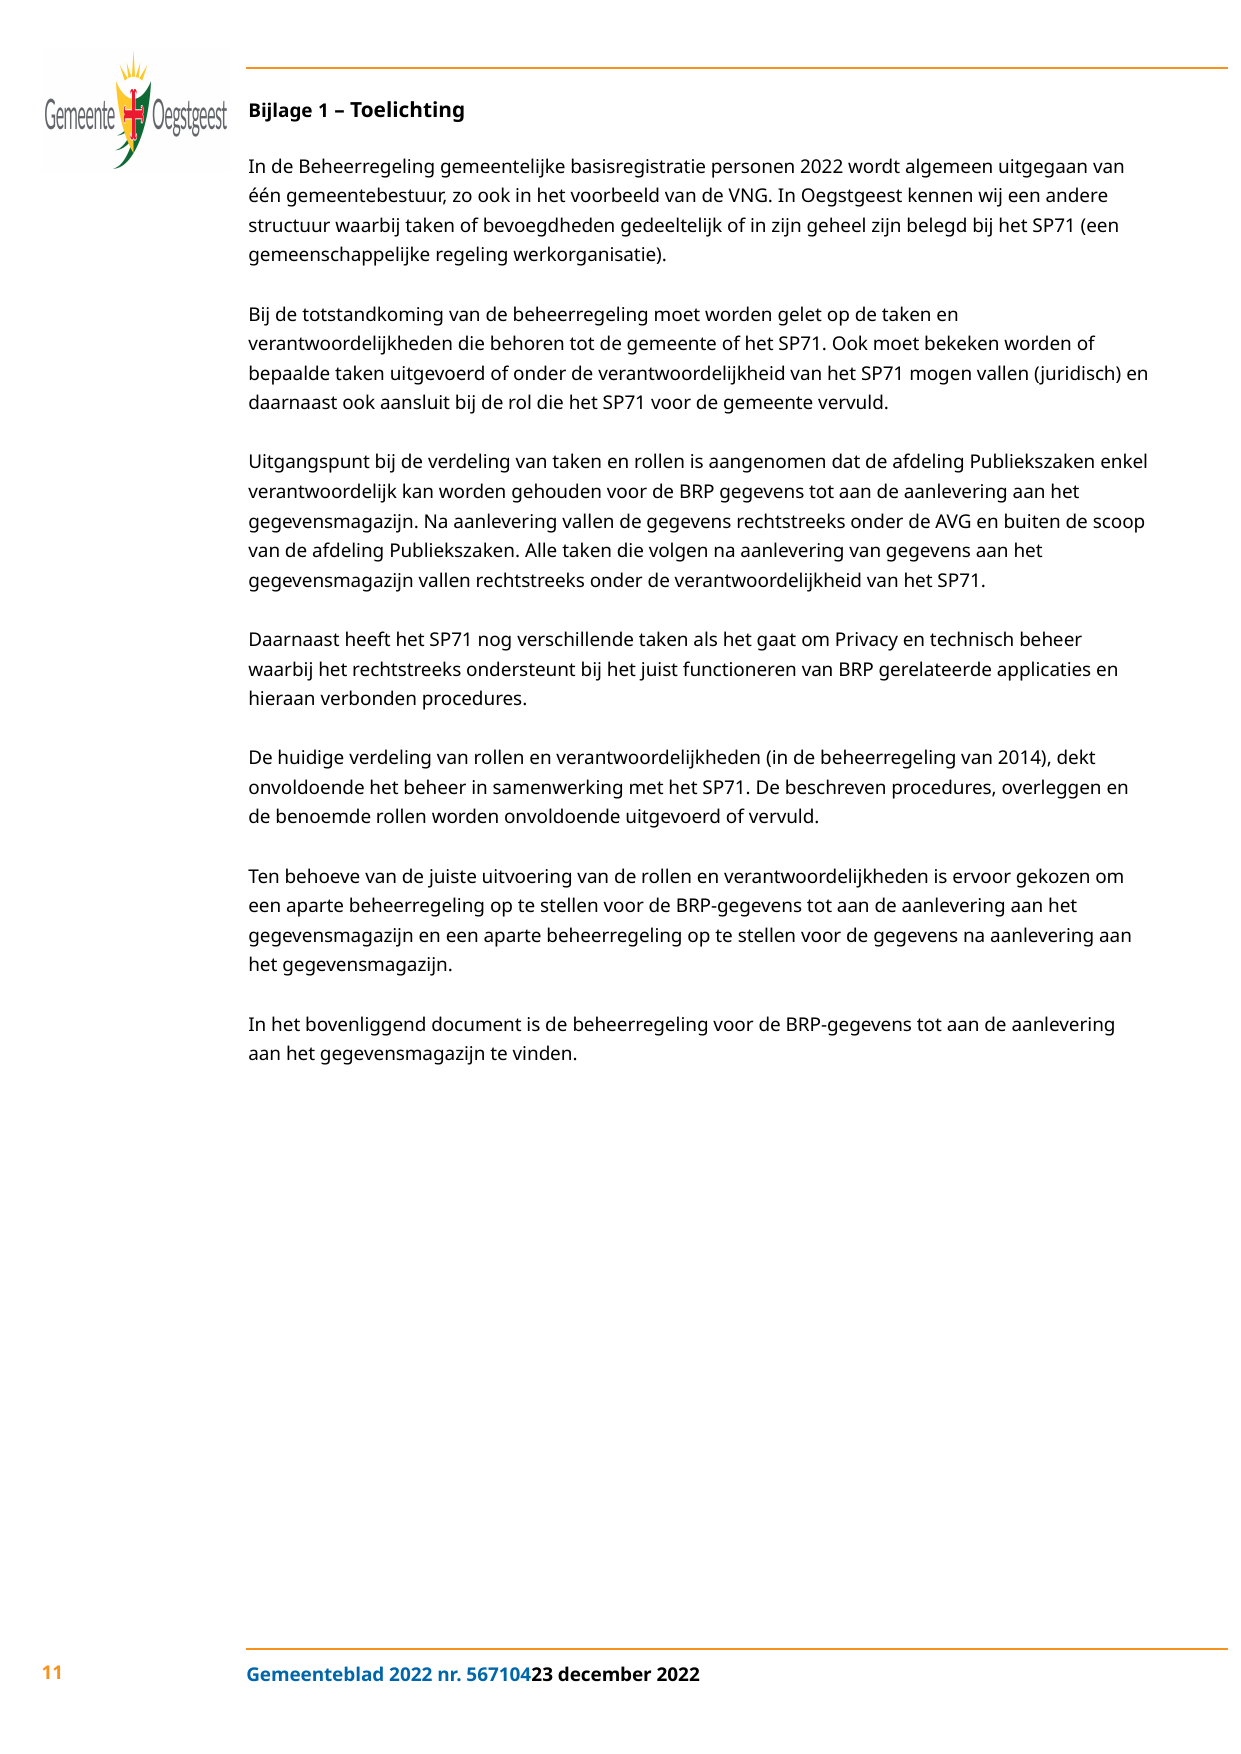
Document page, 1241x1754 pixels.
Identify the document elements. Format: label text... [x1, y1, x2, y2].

text Ten behoeve van de juiste uitvoering van de rollen en verantwoordelijkheden is ervoor gekozen om een aparte beheerregeling op te stellen voor de BRP-gegevens tot aan de aanlevering aan het gegevensmagazijn en een aparte beheerregeling op te stellen voor de gegevens na aanlevering aan het gegevensmagazijn. [248, 863, 1152, 977]
text Bij de totstandkoming van de beheerregeling moet worden gelet op de taken en verantwoordelijkheden die behoren tot de gemeente of het SP71. Ook moet bekeken worden of bepaalde taken uitgevoerd of onder de verantwoordelijkheid van het SP71 mogen vallen (juridisch) en daarnaast ook aansluit bij de rol die het SP71 voor de gemeente vervuld. [248, 301, 1152, 415]
picture [41, 47, 231, 172]
text De huidige verdeling van rollen en verantwoordelijkheden (in de beheerregeling van 2014), dekt onvoldoende het beheer in samenwerking met het SP71. De beschreven procedures, overleggen en de benoemde rollen worden onvoldoende uitgevoerd of vervuld. [248, 744, 1152, 829]
text In de Beheerregeling gemeentelijke basisregistratie personen 2022 wordt algemeen uitgegaan van één gemeentebestuur, zo ook in het voorbeeld van de VNG. In Oegstgeest kennen wij een andere structuur waarbij taken of bevoegdheden gedeeltelijk of in zijn geheel zijn belegd bij het SP71 (een gemeenschappelijke regeling werkorganisatie). [248, 153, 1152, 267]
text Bijlage 1 – Toelichting [248, 95, 1152, 123]
text Uitgangspunt bij de verdeling van taken en rollen is aangenomen dat de afdeling Publiekszaken enkel verantwoordelijk kan worden gehouden voor de BRP gegevens tot aan de aanlevering aan het gegevensmagazijn. Na aanlevering vallen de gegevens rechtstreeks onder de AVG en buiten de scoop van de afdeling Publiekszaken. Alle taken die volgen na aanlevering van gegevens aan het gegevensmagazijn vallen rechtstreeks onder de verantwoordelijkheid van het SP71. [248, 449, 1152, 593]
text In het bovenliggend document is de beheerregeling voor de BRP-gegevens tot aan de aanlevering aan het gegevensmagazijn te vinden. [248, 1011, 1152, 1066]
text Daarnaast heeft het SP71 nog verschillende taken als het gaat om Privacy en technisch beheer waarbij het rechtstreeks ondersteunt bij het juist functioneren van BRP gerelateerde applicaties en hieraan verbonden procedures. [248, 626, 1152, 711]
